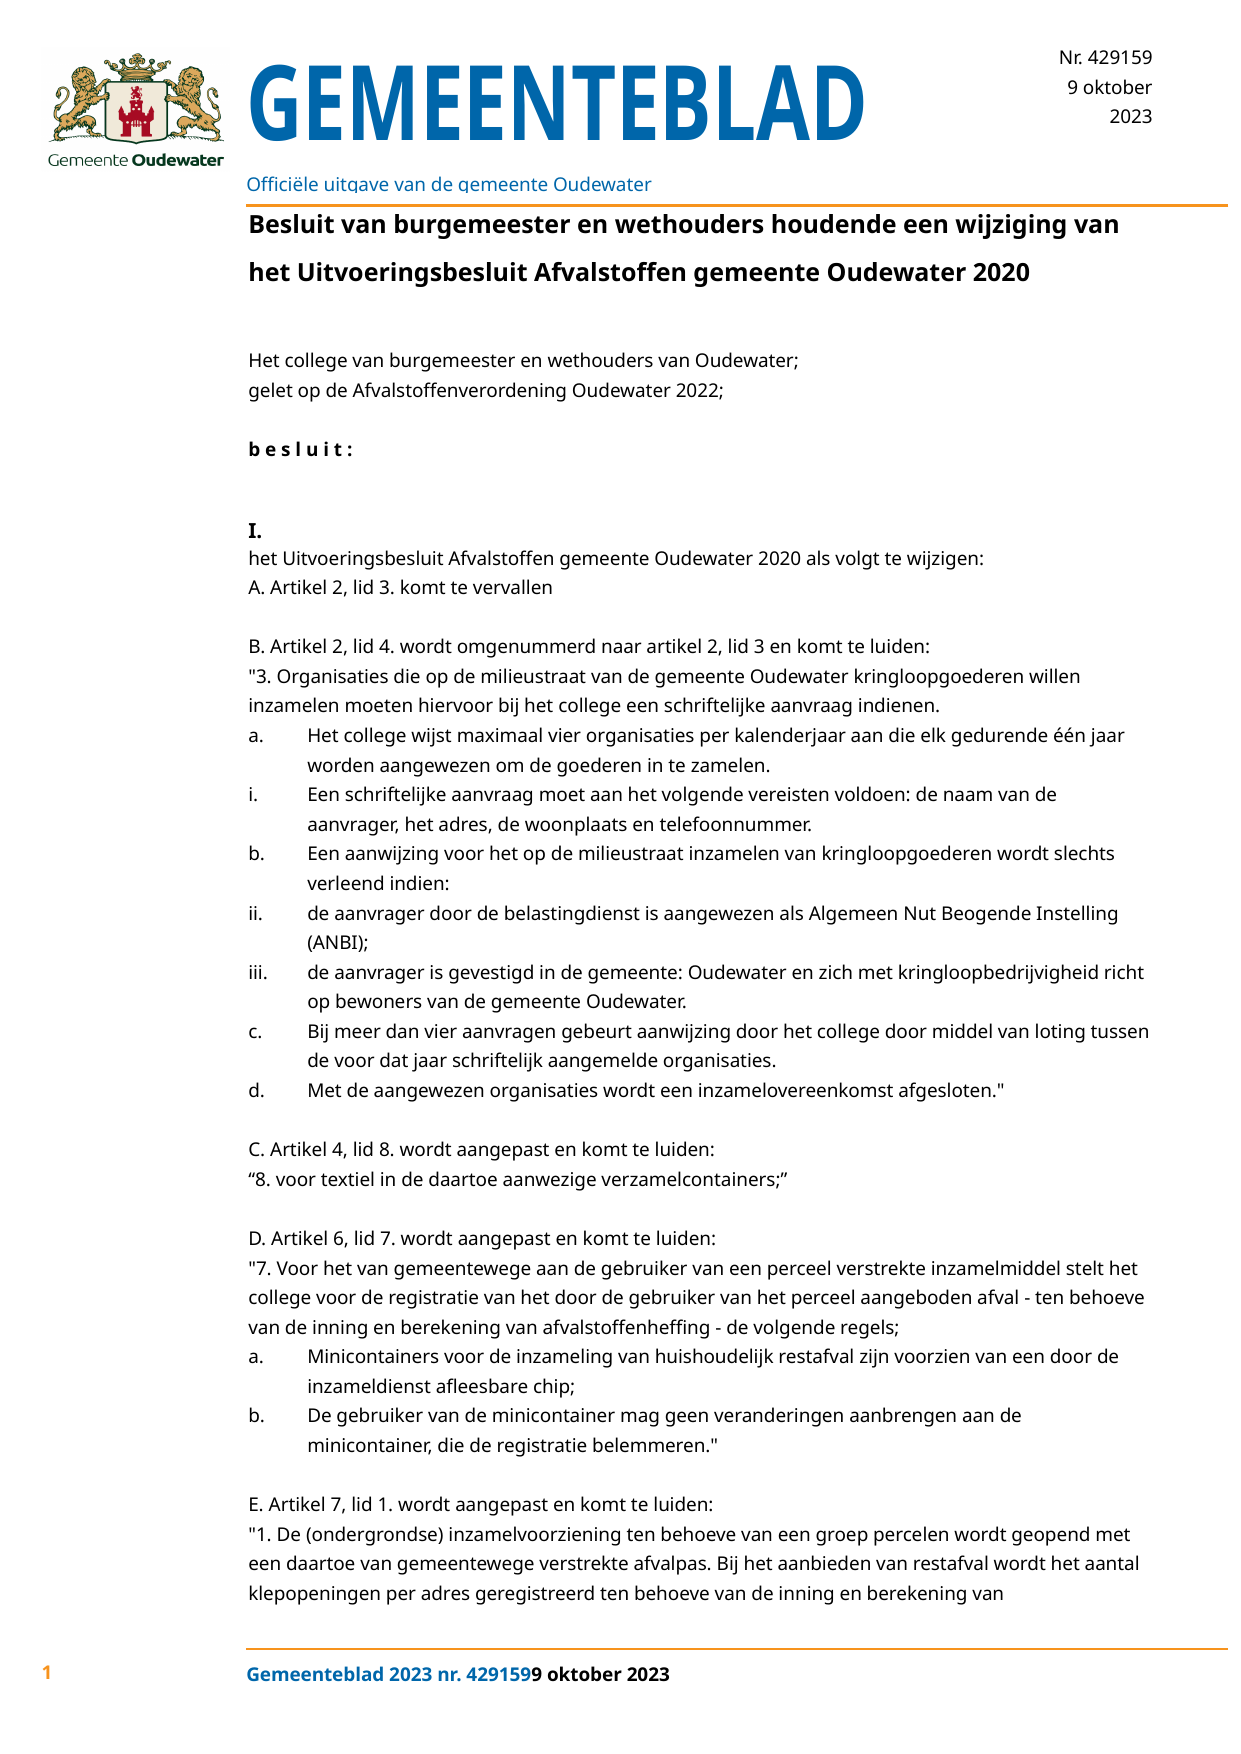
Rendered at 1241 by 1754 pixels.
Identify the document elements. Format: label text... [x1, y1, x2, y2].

text "7. Voor het van gemeentewege aan de gebruiker van een perceel verstrekte inzamelmiddel stelt het college voor de registratie van het door de gebruiker van het perceel aangeboden afval - ten behoeve van de inning en berekening van afvalstoffenheffing - de volgende regels; [248, 1255, 1152, 1339]
list De gebruiker van de minicontainer mag geen veranderingen aanbrengen aan de minicontainer, die de registratie belemmeren." [248, 1403, 1152, 1458]
picture [41, 47, 231, 172]
text b e s l u i t : [248, 436, 1152, 462]
list Een aanwijzing voor het op de milieustraat inzamelen van kringloopgoederen wordt slechts verleend indien: [248, 841, 1152, 896]
text Het college van burgemeester en wethouders van Oudewater; [248, 347, 1152, 373]
text B. Artikel 2, lid 4. wordt omgenummerd naar artikel 2, lid 3 en komt te luiden: [248, 633, 1152, 659]
text E. Artikel 7, lid 1. wordt aangepast en komt te luiden: [248, 1491, 1152, 1517]
list de aanvrager door de belastingdienst is aangewezen als Algemeen Nut Beogende Instelling (ANBI); [248, 900, 1152, 955]
list de aanvrager is gevestigd in de gemeente: Oudewater en zich met kringloopbedrijvigheid richt op bewoners van de gemeente Oudewater. [248, 959, 1152, 1014]
list Minicontainers voor de inzameling van huishoudelijk restafval zijn voorzien van een door de inzameldienst afleesbare chip; [248, 1343, 1152, 1399]
list Met de aangewezen organisaties wordt een inzamelovereenkomst afgesloten." [248, 1077, 1152, 1103]
text C. Artikel 4, lid 8. wordt aangepast en komt te luiden: [248, 1136, 1152, 1162]
text I. [248, 516, 1152, 545]
list Het college wijst maximaal vier organisaties per kalenderjaar aan die elk gedurende één jaar worden aangewezen om de goederen in te zamelen. [248, 722, 1152, 777]
text A. Artikel 2, lid 3. komt te vervallen [248, 574, 1152, 600]
text "3. Organisaties die op de milieustraat van de gemeente Oudewater kringloopgoederen willen inzamelen moeten hiervoor bij het college een schriftelijke aanvraag indienen. [248, 663, 1152, 718]
text “8. voor textiel in de daartoe aanwezige verzamelcontainers;” [248, 1166, 1152, 1192]
text D. Artikel 6, lid 7. wordt aangepast en komt te luiden: [248, 1225, 1152, 1251]
text Besluit van burgemeester en wethouders houdende een wijziging van het Uitvoeringsbesluit Afvalstoffen gemeente Oudewater 2020 [248, 207, 1152, 288]
text het Uitvoeringsbesluit Afvalstoffen gemeente Oudewater 2020 als volgt te wijzigen: [248, 545, 1152, 570]
text gelet op de Afvalstoffenverordening Oudewater 2022; [248, 377, 1152, 403]
list Een schriftelijke aanvraag moet aan het volgende vereisten voldoen: de naam van de aanvrager, het adres, de woonplaats en telefoonnummer. [248, 781, 1152, 837]
list Bij meer dan vier aanvragen gebeurt aanwijzing door het college door middel van loting tussen de voor dat jaar schriftelijk aangemelde organisaties. [248, 1018, 1152, 1073]
text "1. De (ondergrondse) inzamelvoorziening ten behoeve van een groep percelen wordt geopend met een daartoe van gemeentewege verstrekte afvalpas. Bij het aanbieden van restafval wordt het aantal klepopeningen per adres geregistreerd ten behoeve van de inning en berekening van [248, 1521, 1152, 1606]
